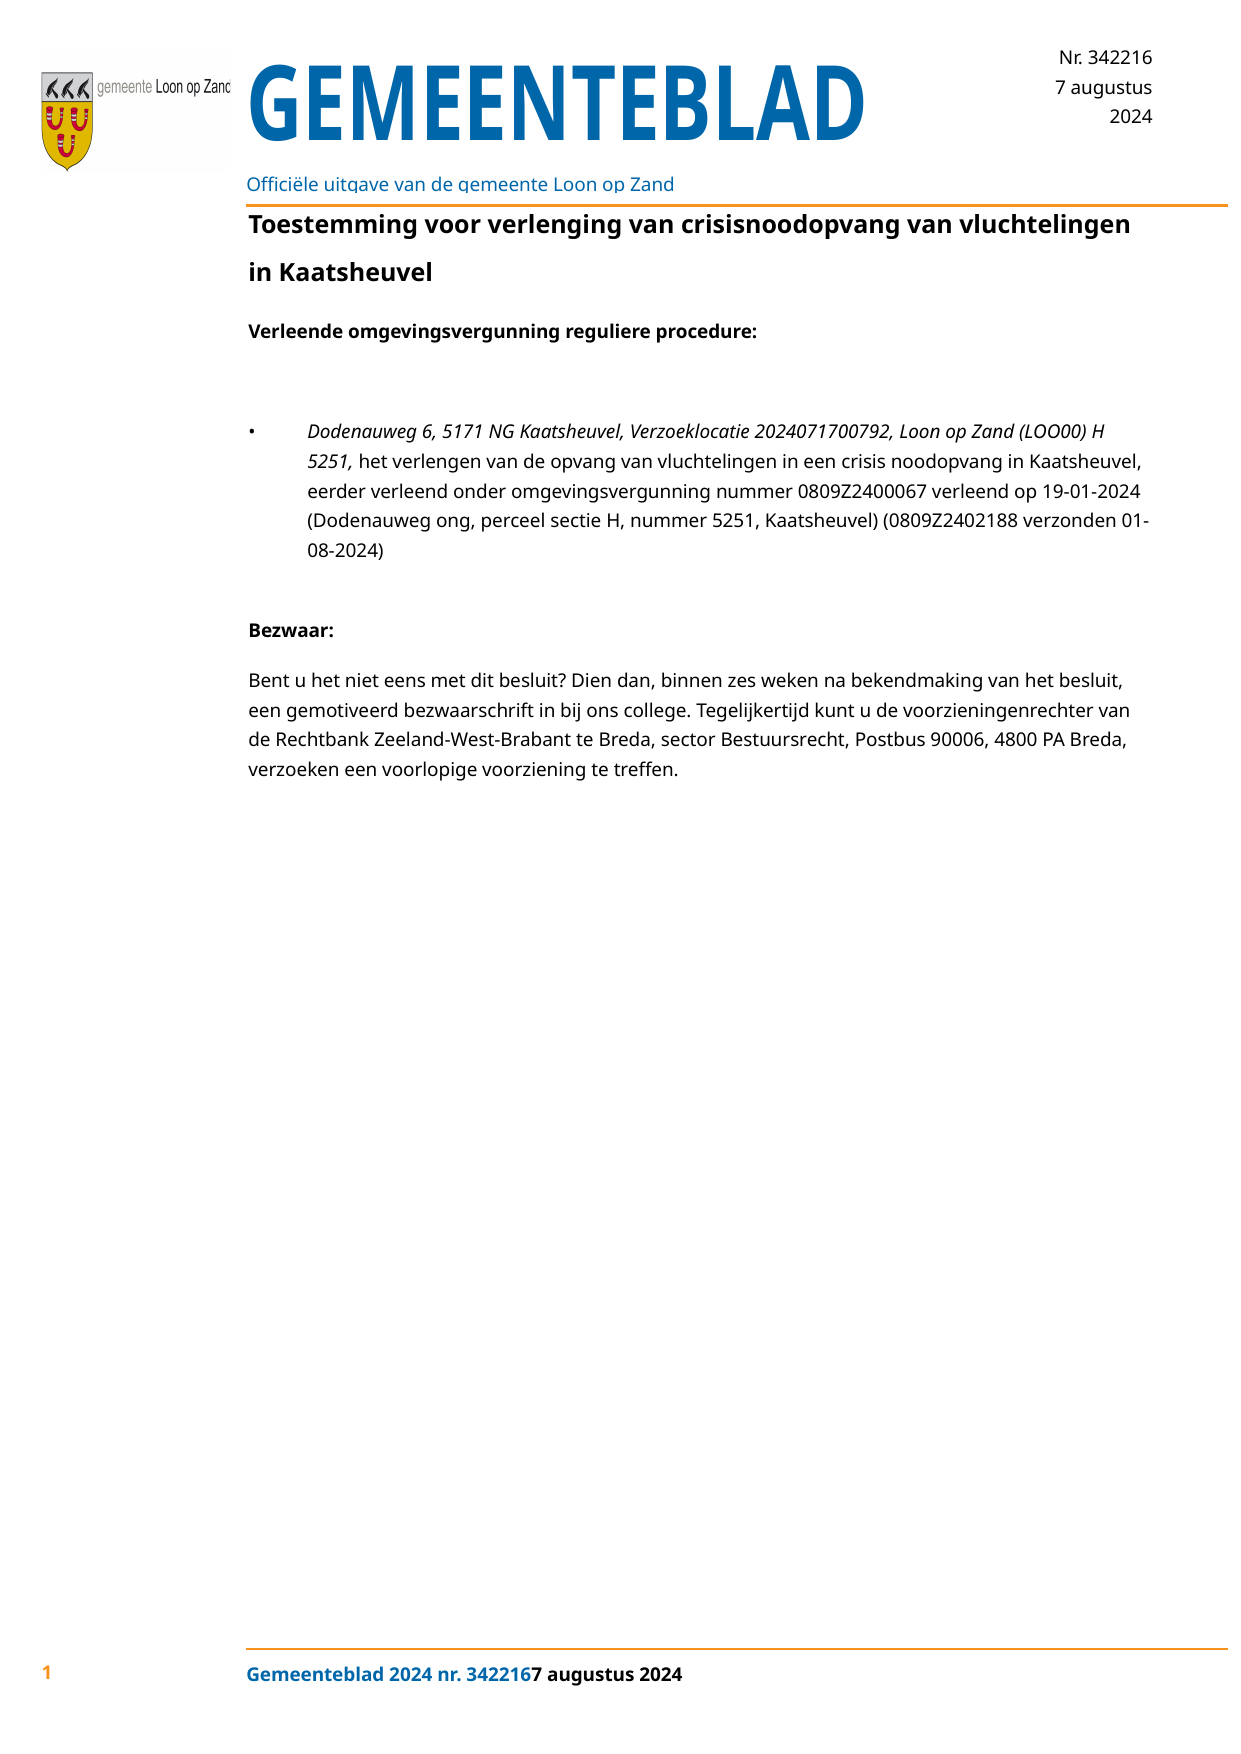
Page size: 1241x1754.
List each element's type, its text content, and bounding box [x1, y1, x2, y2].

text Toestemming voor verlenging van crisisnoodopvang van vluchtelingen in Kaatsheuvel [248, 207, 1152, 288]
picture [41, 47, 231, 172]
text Bezwaar: [248, 617, 1152, 643]
list Dodenauweg 6, 5171 NG Kaatsheuvel, Verzoeklocatie 2024071700792, Loon op Zand (LOO00) H 5251, het verlengen van de opvang van vluchtelingen in een crisis noodopvang in Kaatsheuvel, eerder verleend onder omgevingsvergunning nummer 0809Z2400067 verleend op 19-01-2024 (Dodenauweg ong, perceel sectie H, nummer 5251, Kaatsheuvel) (0809Z2402188 verzonden 01-08-2024) [248, 419, 1152, 563]
text Verleende omgevingsvergunning reguliere procedure: [248, 318, 1152, 344]
text Bent u het niet eens met dit besluit? Dien dan, binnen zes weken na bekendmaking van het besluit, een gemotiveerd bezwaarschrift in bij ons college. Tegelijkertijd kunt u de voorzieningenrechter van de Rechtbank Zeeland-West-Brabant te Breda, sector Bestuursrecht, Postbus 90006, 4800 PA Breda, verzoeken een voorlopige voorziening te treffen. [248, 667, 1152, 782]
